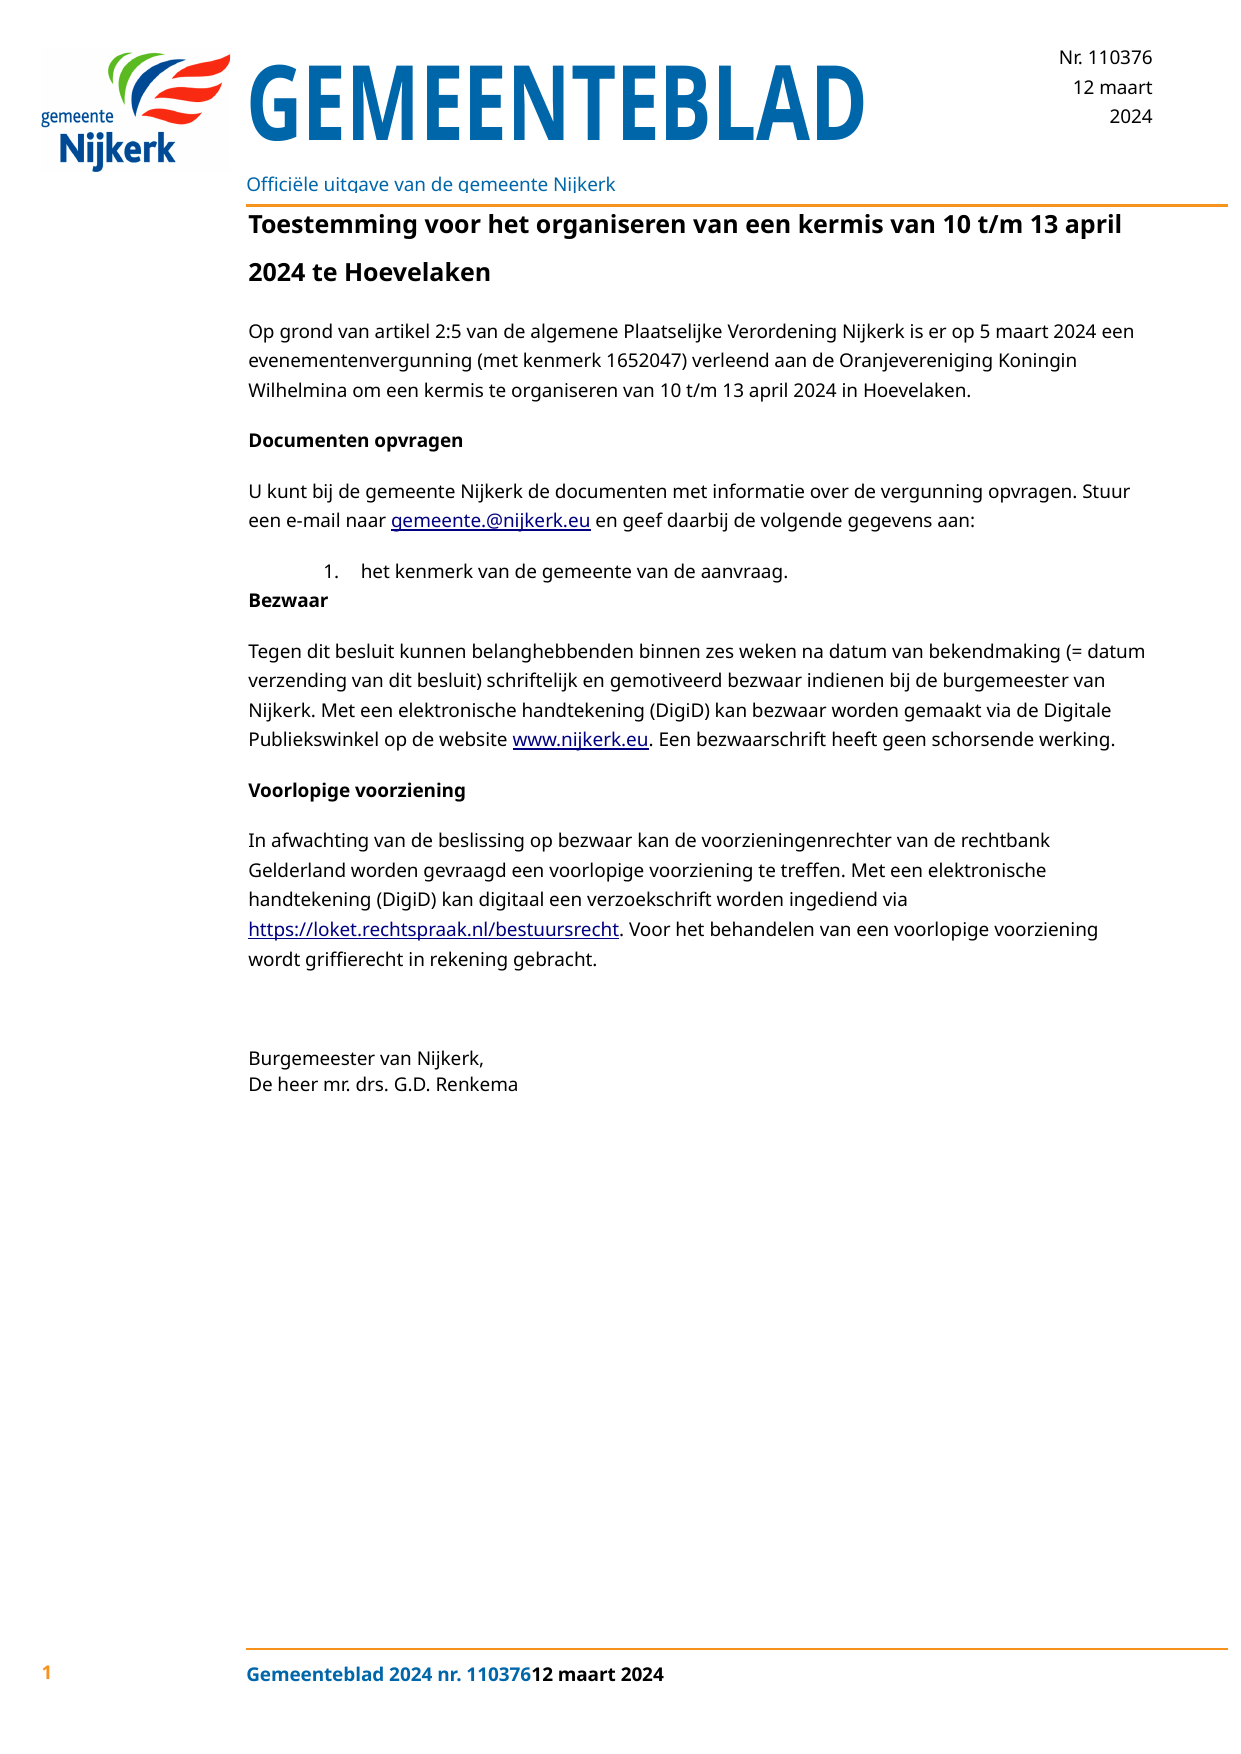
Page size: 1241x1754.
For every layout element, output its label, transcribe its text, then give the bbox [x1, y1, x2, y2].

text Tegen dit besluit kunnen belanghebbenden binnen zes weken na datum van bekendmaking (= datum verzending van dit besluit) schriftelijk en gemotiveerd bezwaar indienen bij de burgemeester van Nijkerk. Met een elektronische handtekening (DigiD) kan bezwaar worden gemaakt via de Digitale Publiekswinkel op de website www.nijkerk.eu. Een bezwaarschrift heeft geen schorsende werking. [248, 638, 1152, 752]
text U kunt bij de gemeente Nijkerk de documenten met informatie over de vergunning opvragen. Stuur een e-mail naar gemeente.@nijkerk.eu en geef daarbij de volgende gegevens aan: [248, 478, 1152, 533]
text Bezwaar [248, 587, 1152, 613]
text Op grond van artikel 2:5 van de algemene Plaatselijke Verordening Nijkerk is er op 5 maart 2024 een evenementenvergunning (met kenmerk 1652047) verleend aan de Oranjevereniging Koningin Wilhelmina om een kermis te organiseren van 10 t/m 13 april 2024 in Hoevelaken. [248, 318, 1152, 403]
text De heer mr. drs. G.D. Renkema [248, 1071, 1152, 1097]
list het kenmerk van de gemeente van de aanvraag. [323, 558, 1152, 584]
text Voorlopige voorziening [248, 777, 1152, 803]
text Documenten opvragen [248, 427, 1152, 453]
text In afwachting van de beslissing op bezwaar kan de voorzieningenrechter van de rechtbank Gelderland worden gevraagd een voorlopige voorziening te treffen. Met een elektronische handtekening (DigiD) kan digitaal een verzoekschrift worden ingediend via https://loket.rechtspraak.nl/bestuursrecht. Voor het behandelen van een voorlopige voorziening wordt griffierecht in rekening gebracht. [248, 827, 1152, 972]
text Toestemming voor het organiseren van een kermis van 10 t/m 13 april 2024 te Hoevelaken [248, 207, 1152, 288]
text Burgemeester van Nijkerk, [248, 1045, 1152, 1071]
picture [41, 47, 231, 172]
